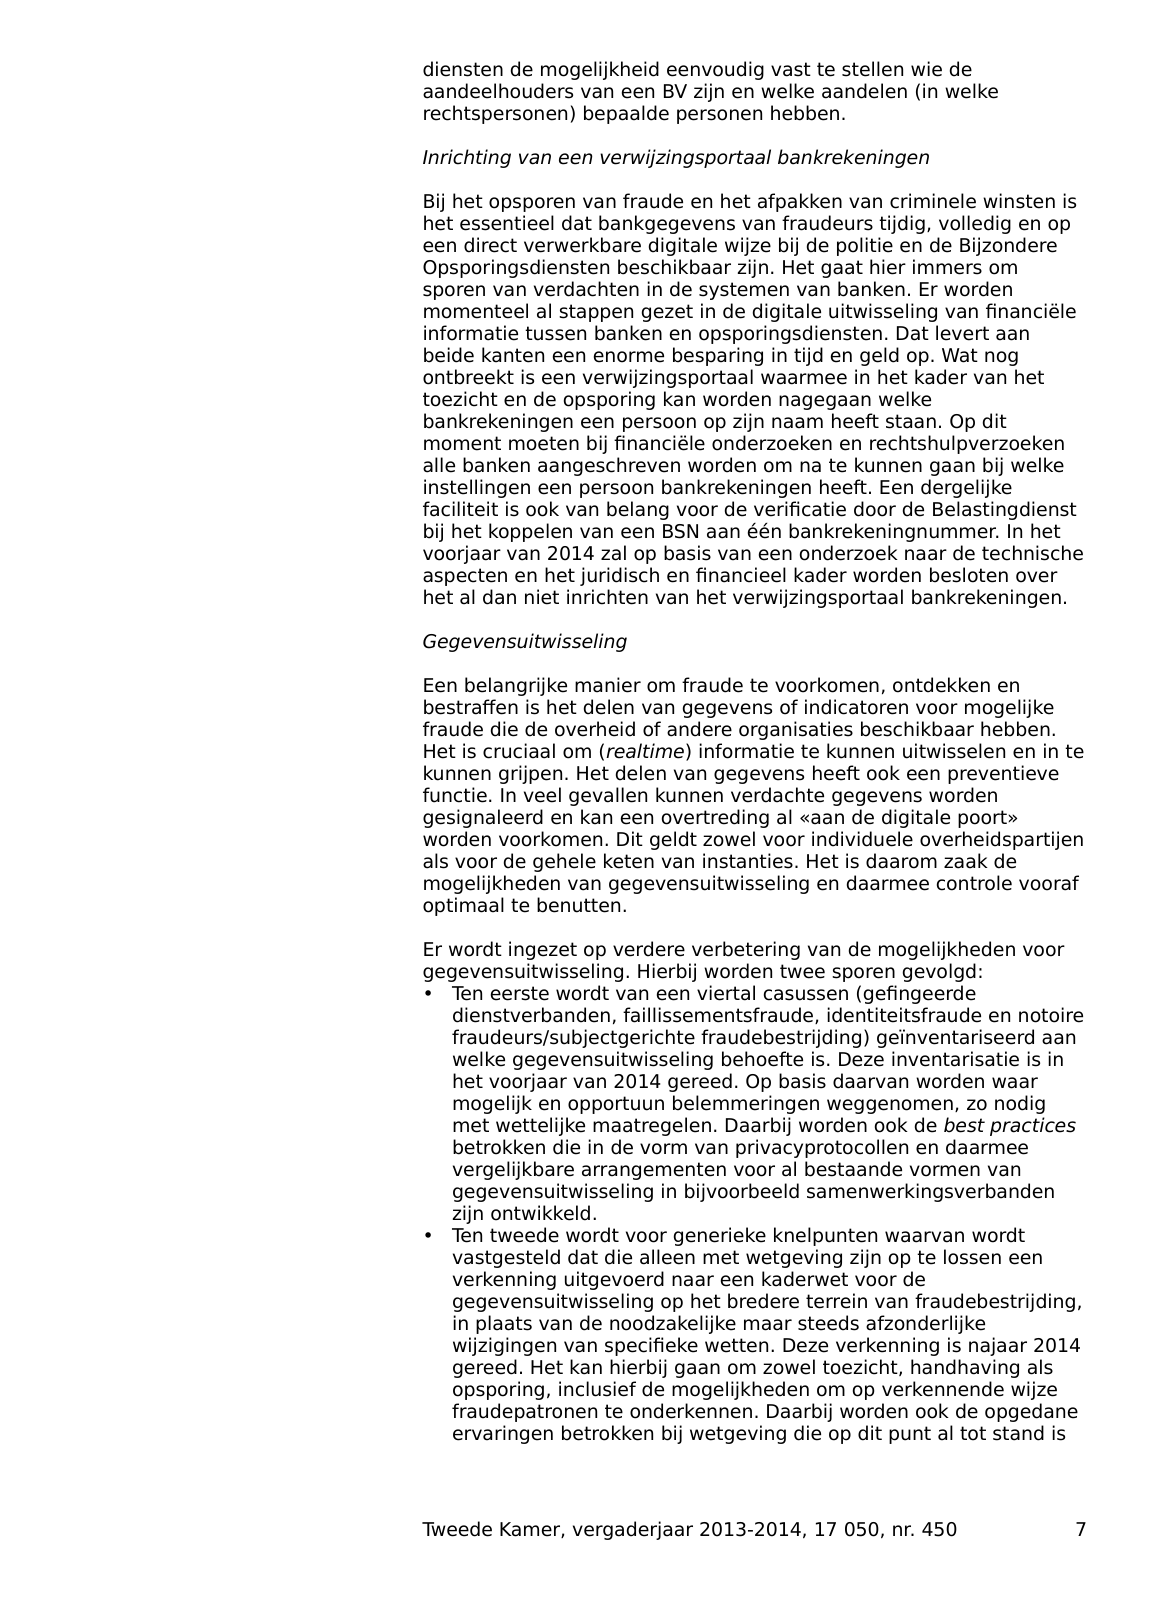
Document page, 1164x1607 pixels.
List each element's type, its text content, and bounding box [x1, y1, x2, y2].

text diensten de mogelijkheid eenvoudig vast te stellen wie de aandeelhouders van een BV zijn en welke aandelen (in welke rechtspersonen) bepaalde personen hebben. [422, 59, 1087, 125]
text Er wordt ingezet op verdere verbetering van de mogelijkheden voor gegevensuitwisseling. Hierbij worden twee sporen gevolgd: [422, 939, 1087, 983]
text • Ten eerste wordt van een viertal casussen (gefingeerde dienstverbanden, faillissementsfraude, identiteitsfraude en notoire fraudeurs/subjectgerichte fraudebestrijding) geïnventariseerd aan welke gegevensuitwisseling behoefte is. Deze inventarisatie is in het voorjaar van 2014 gereed. Op basis daarvan worden waar mogelijk en opportuun belemmeringen weggenomen, zo nodig met wettelijke maatregelen. Daarbij worden ook de best practices betrokken die in de vorm van privacyprotocollen en daarmee vergelijkbare arrangementen voor al bestaande vormen van gegevensuitwisseling in bijvoorbeeld samenwerkingsverbanden zijn ontwikkeld. [422, 983, 1087, 1225]
subtitle Inrichting van een verwijzingsportaal bankrekeningen [422, 147, 1087, 169]
text Bij het opsporen van fraude en het afpakken van criminele winsten is het essentieel dat bankgegevens van fraudeurs tijdig, volledig en op een direct verwerkbare digitale wijze bij de politie en de Bijzondere Opsporingsdiensten beschikbaar zijn. Het gaat hier immers om sporen van verdachten in de systemen van banken. Er worden momenteel al stappen gezet in de digitale uitwisseling van financiële informatie tussen banken en opsporingsdiensten. Dat levert aan beide kanten een enorme besparing in tijd en geld op. Wat nog ontbreekt is een verwijzingsportaal waarmee in het kader van het toezicht en de opsporing kan worden nagegaan welke bankrekeningen een persoon op zijn naam heeft staan. Op dit moment moeten bij financiële onderzoeken en rechtshulpverzoeken alle banken aangeschreven worden om na te kunnen gaan bij welke instellingen een persoon bankrekeningen heeft. Een dergelijke faciliteit is ook van belang voor de verificatie door de Belastingdienst bij het koppelen van een BSN aan één bankrekeningnummer. In het voorjaar van 2014 zal op basis van een onderzoek naar de technische aspecten en het juridisch en financieel kader worden besloten over het al dan niet inrichten van het verwijzingsportaal bankrekeningen. [422, 191, 1087, 609]
text Een belangrijke manier om fraude te voorkomen, ontdekken en bestraffen is het delen van gegevens of indicatoren voor mogelijke fraude die de overheid of andere organisaties beschikbaar hebben. Het is cruciaal om (realtime) informatie te kunnen uitwisselen en in te kunnen grijpen. Het delen van gegevens heeft ook een preventieve functie. In veel gevallen kunnen verdachte gegevens worden gesignaleerd en kan een overtreding al «aan de digitale poort» worden voorkomen. Dit geldt zowel voor individuele overheidspartijen als voor de gehele keten van instanties. Het is daarom zaak de mogelijkheden van gegevensuitwisseling en daarmee controle vooraf optimaal te benutten. [422, 675, 1087, 917]
text • Ten tweede wordt voor generieke knelpunten waarvan wordt vastgesteld dat die alleen met wetgeving zijn op te lossen een verkenning uitgevoerd naar een kaderwet voor de gegevensuitwisseling op het bredere terrein van fraudebestrijding, in plaats van de noodzakelijke maar steeds afzonderlijke wijzigingen van specifieke wetten. Deze verkenning is najaar 2014 gereed. Het kan hierbij gaan om zowel toezicht, handhaving als opsporing, inclusief de mogelijkheden om op verkennende wijze fraudepatronen te onderkennen. Daarbij worden ook de opgedane ervaringen betrokken bij wetgeving die op dit punt al tot stand is [422, 1225, 1087, 1445]
subtitle Gegevensuitwisseling [422, 631, 1087, 653]
